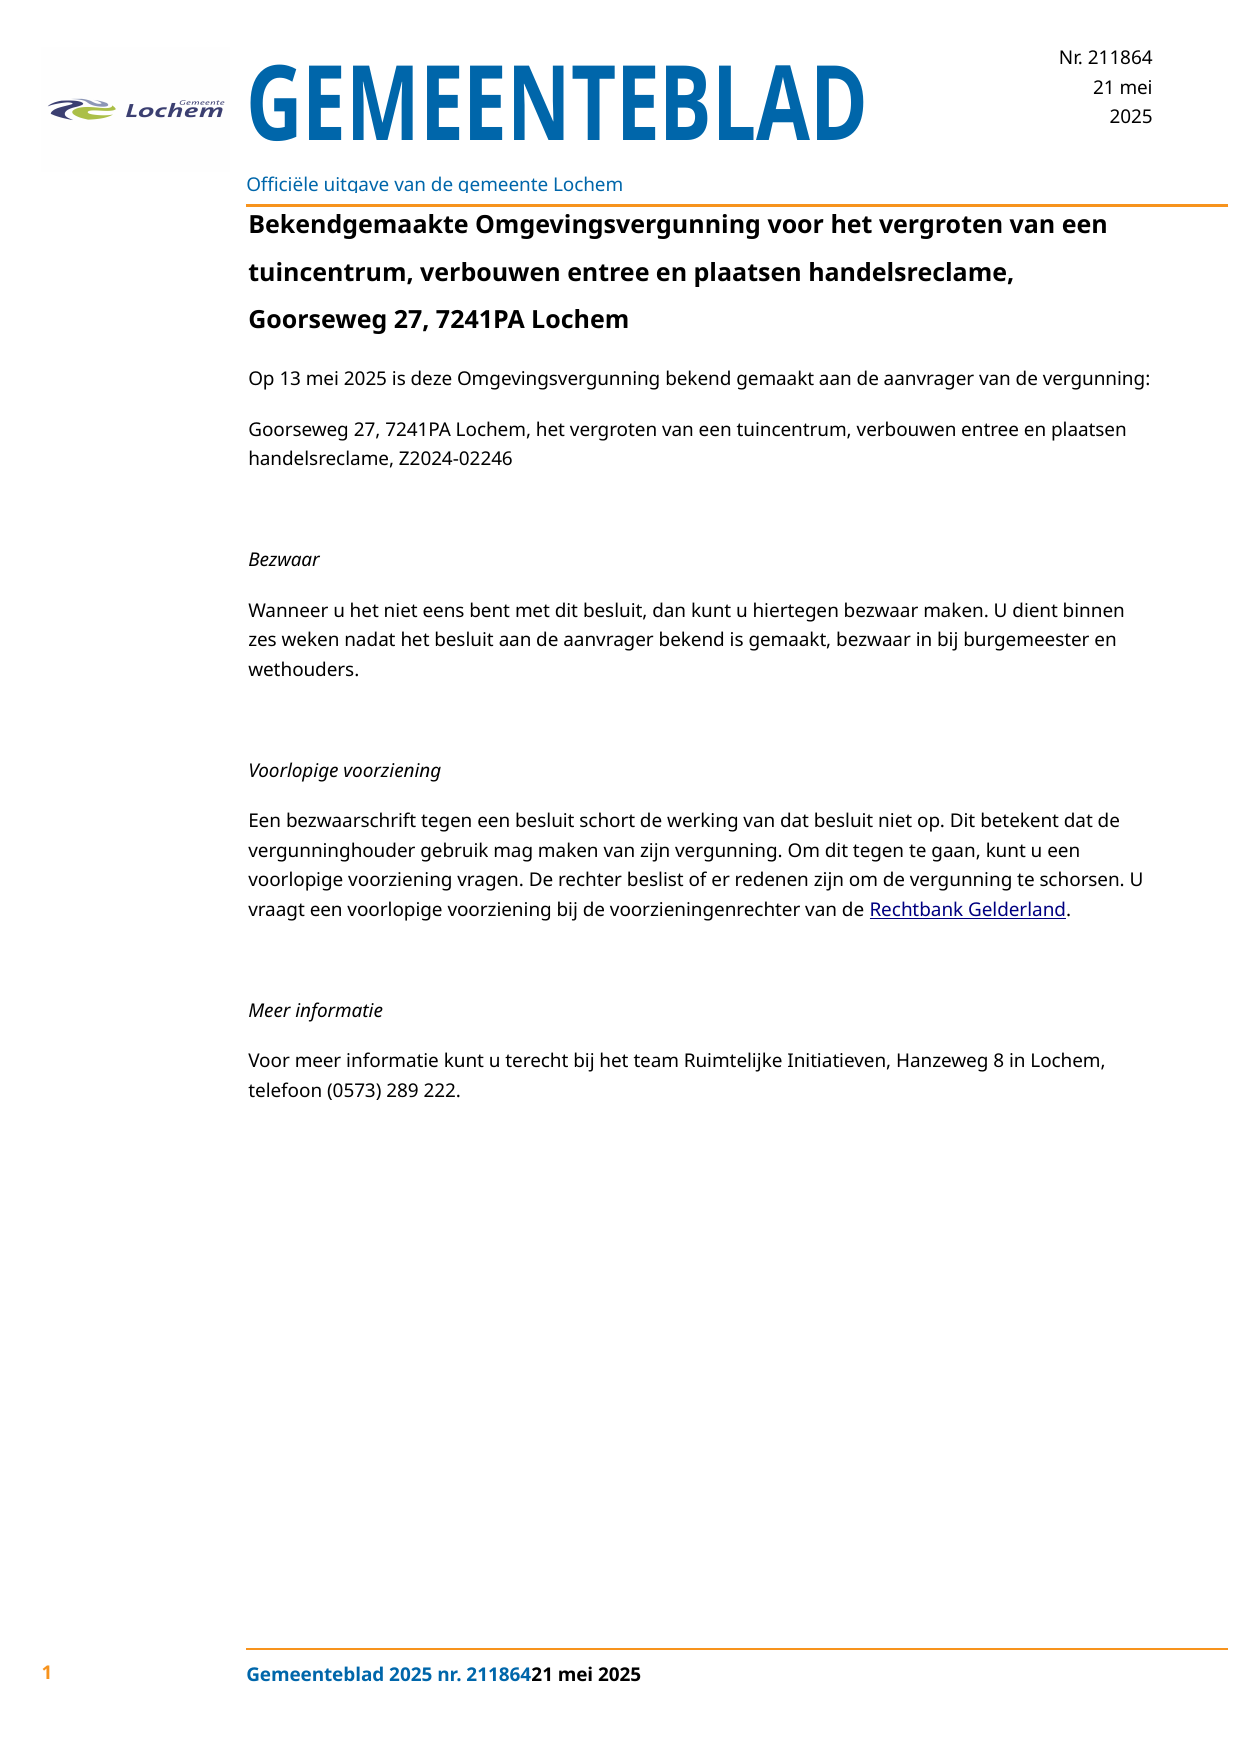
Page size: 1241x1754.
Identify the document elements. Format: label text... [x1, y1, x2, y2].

text Bezwaar [248, 546, 1152, 572]
text Goorseweg 27, 7241PA Lochem, het vergroten van een tuincentrum, verbouwen entree en plaatsen handelsreclame, Z2024-02246 [248, 416, 1152, 471]
text Bekendgemaakte Omgevingsvergunning voor het vergroten van een tuincentrum, verbouwen entree en plaatsen handelsreclame, Goorseweg 27, 7241PA Lochem [248, 207, 1152, 336]
text Voor meer informatie kunt u terecht bij het team Ruimtelijke Initiatieven, Hanzeweg 8 in Lochem, telefoon (0573) 289 222. [248, 1047, 1152, 1102]
text Voorlopige voorziening [248, 757, 1152, 782]
text Een bezwaarschrift tegen een besluit schort de werking van dat besluit niet op. Dit betekent dat de vergunninghouder gebruik mag maken van zijn vergunning. Om dit tegen te gaan, kunt u een voorlopige voorziening vragen. De rechter beslist of er redenen zijn om de vergunning te schorsen. U vraagt een voorlopige voorziening bij de voorzieningenrechter van de Rechtbank Gelderland. [248, 807, 1152, 922]
text Meer informatie [248, 997, 1152, 1022]
picture [41, 47, 231, 172]
text Wanneer u het niet eens bent met dit besluit, dan kunt u hiertegen bezwaar maken. U dient binnen zes weken nadat het besluit aan de aanvrager bekend is gemaakt, bezwaar in bij burgemeester en wethouders. [248, 597, 1152, 682]
text Op 13 mei 2025 is deze Omgevingsvergunning bekend gemaakt aan de aanvrager van de vergunning: [248, 366, 1152, 391]
